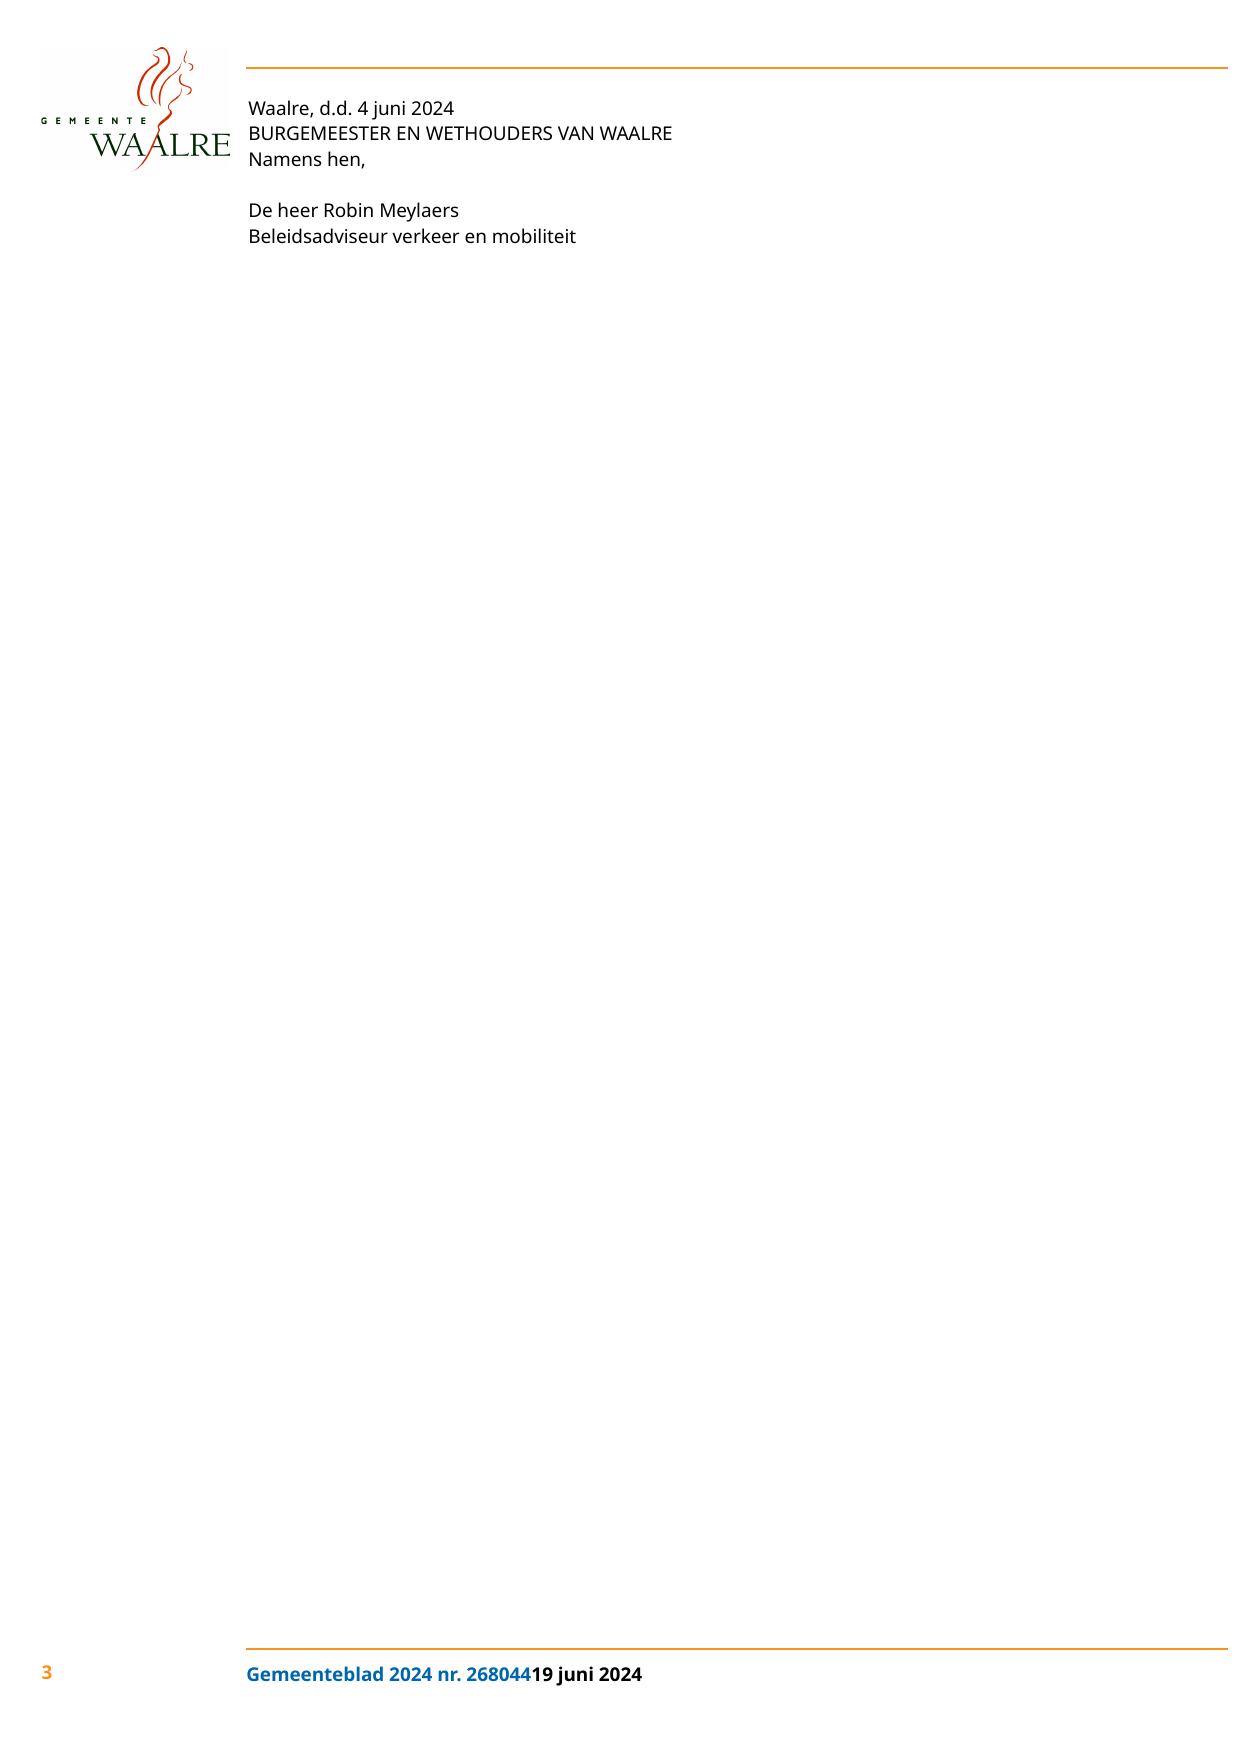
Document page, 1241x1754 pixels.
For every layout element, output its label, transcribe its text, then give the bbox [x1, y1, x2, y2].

picture [41, 47, 231, 172]
text Waalre, d.d. 4 juni 2024 [248, 95, 1152, 121]
text BURGEMEESTER EN WETHOUDERS VAN WAALRE [248, 121, 1152, 146]
text Beleidsadviseur verkeer en mobiliteit [248, 223, 1152, 249]
text Namens hen, [248, 146, 1152, 172]
text De heer Robin Meylaers [248, 198, 1152, 223]
